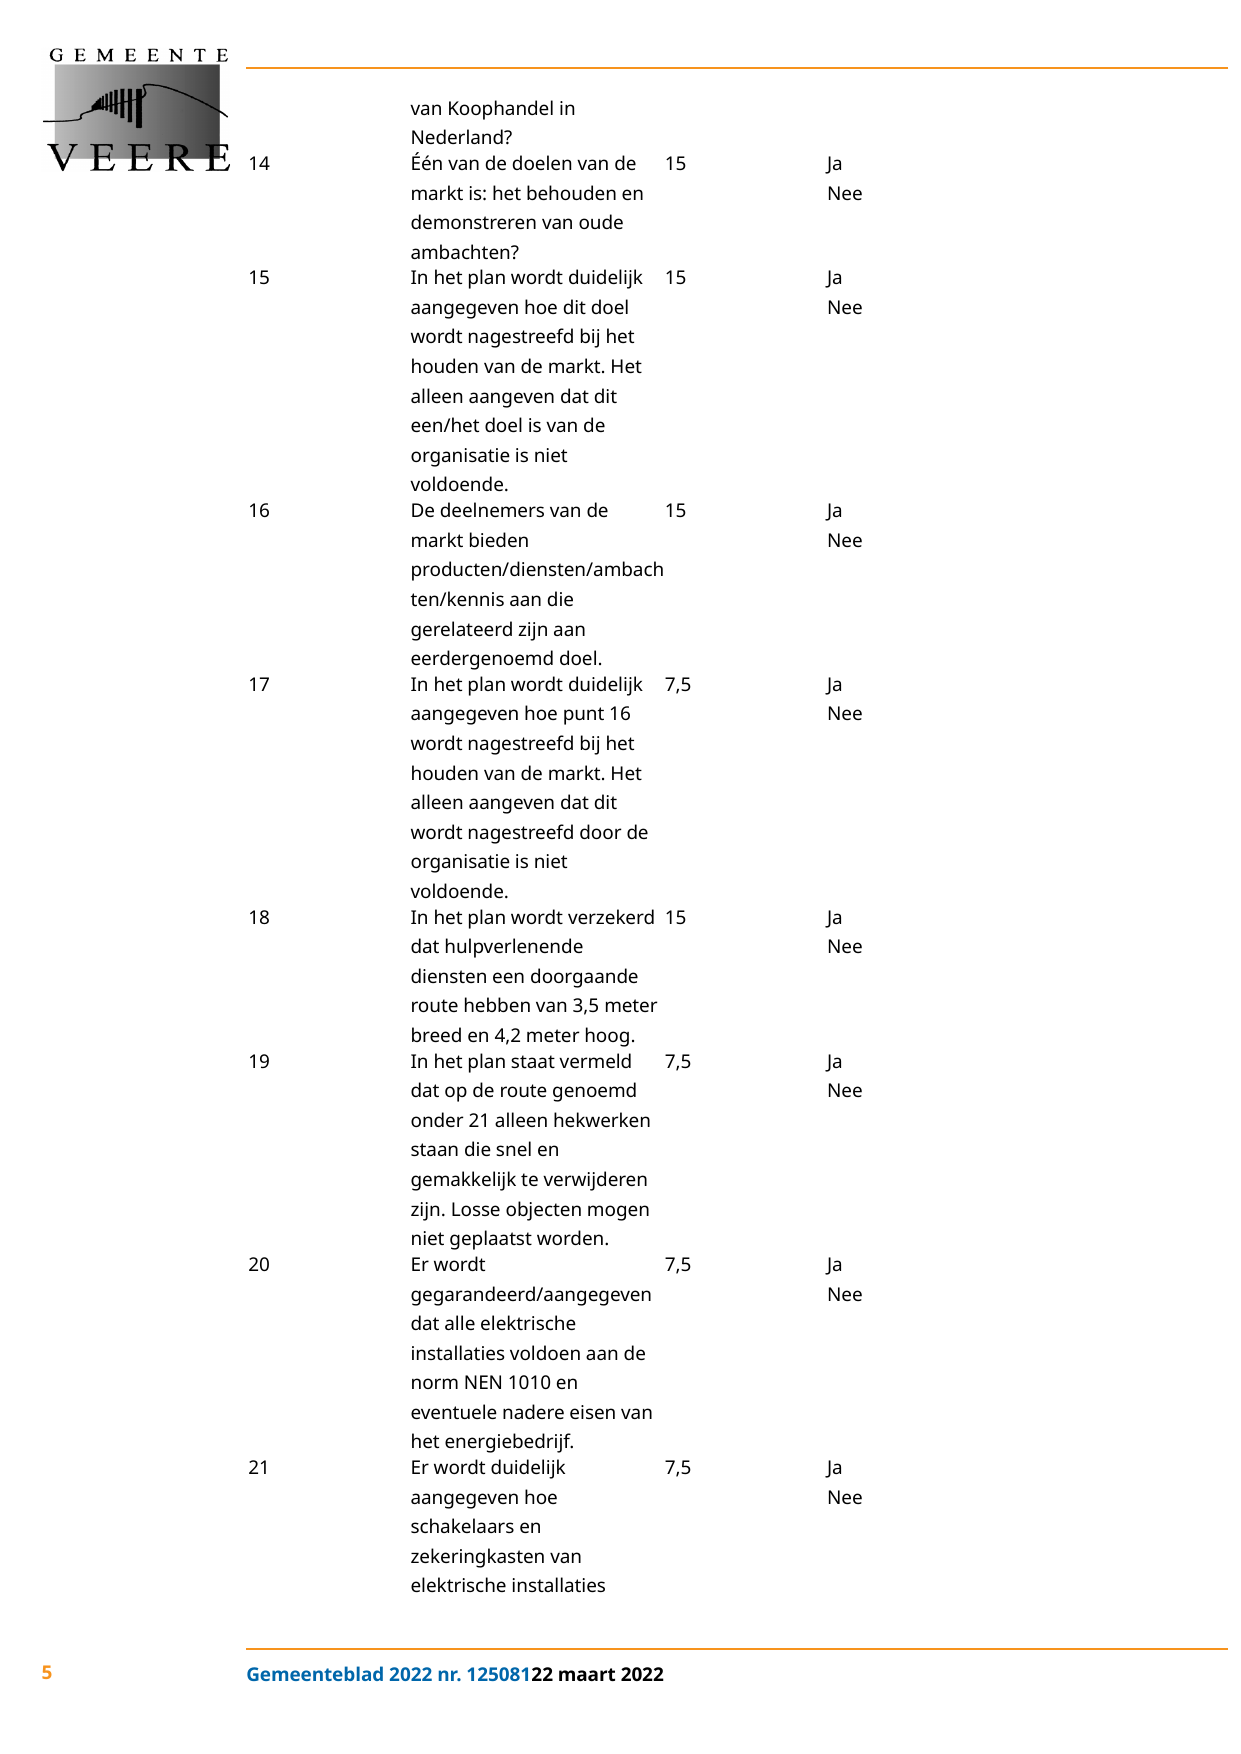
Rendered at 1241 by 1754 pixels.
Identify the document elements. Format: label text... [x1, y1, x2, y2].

table_cell van Koophandel in Nederland? [410, 95, 664, 150]
table_cell 20 [248, 1251, 410, 1454]
table_cell Ja Nee [827, 1454, 989, 1598]
table_cell In het plan wordt verzekerd dat hulpverlenende diensten een doorgaande route hebben van 3,5 meter breed en 4,2 meter hoog. [410, 904, 664, 1048]
table_cell [665, 95, 827, 150]
table_cell 15 [665, 265, 827, 497]
table_cell Ja Nee [827, 1251, 989, 1454]
table_cell 15 [248, 265, 410, 497]
table_cell [989, 1048, 1152, 1251]
table_cell Ja Nee [827, 265, 989, 497]
table_cell [989, 904, 1152, 1048]
table_cell [827, 95, 989, 150]
table_cell Er wordt gegarandeerd/aangegeven dat alle elektrische installaties voldoen aan de norm NEN 1010 en eventuele nadere eisen van het energiebedrijf. [410, 1251, 664, 1454]
table_cell Ja Nee [827, 498, 989, 671]
table_cell In het plan wordt duidelijk aangegeven hoe punt 16 wordt nagestreefd bij het houden van de markt. Het alleen aangeven dat dit wordt nagestreefd door de organisatie is niet voldoende. [410, 671, 664, 904]
table_cell 15 [665, 904, 827, 1048]
table_cell Één van de doelen van de markt is: het behouden en demonstreren van oude ambachten? [410, 150, 664, 264]
table_cell Ja Nee [827, 150, 989, 264]
table_cell Ja Nee [827, 1048, 989, 1251]
table_cell 15 [665, 498, 827, 671]
table_cell [989, 95, 1152, 150]
table_cell Ja Nee [827, 904, 989, 1048]
table_cell 21 [248, 1454, 410, 1598]
table_cell 14 [248, 150, 410, 264]
table_cell [248, 95, 410, 150]
table_cell 15 [665, 150, 827, 264]
table_cell 7,5 [665, 1251, 827, 1454]
table_cell [989, 265, 1152, 497]
table_cell Er wordt duidelijk aangegeven hoe schakelaars en zekeringkasten van elektrische installaties [410, 1454, 664, 1598]
table_cell Ja Nee [827, 671, 989, 904]
table_cell 16 [248, 498, 410, 671]
table_cell De deelnemers van de markt bieden producten/diensten/ambachten/kennis aan die gerelateerd zijn aan eerdergenoemd doel. [410, 498, 664, 671]
table_cell In het plan wordt duidelijk aangegeven hoe dit doel wordt nagestreefd bij het houden van de markt. Het alleen aangeven dat dit een/het doel is van de organisatie is niet voldoende. [410, 265, 664, 497]
table_cell [989, 671, 1152, 904]
table_cell [989, 498, 1152, 671]
table_cell 18 [248, 904, 410, 1048]
picture [41, 47, 231, 172]
table_cell [989, 1251, 1152, 1454]
table_cell 17 [248, 671, 410, 904]
table_cell 7,5 [665, 1454, 827, 1598]
table_cell In het plan staat vermeld dat op de route genoemd onder 21 alleen hekwerken staan die snel en gemakkelijk te verwijderen zijn. Losse objecten mogen niet geplaatst worden. [410, 1048, 664, 1251]
table_cell [989, 150, 1152, 264]
table_cell 7,5 [665, 1048, 827, 1251]
table_cell [989, 1454, 1152, 1598]
table_cell 7,5 [665, 671, 827, 904]
table_cell 19 [248, 1048, 410, 1251]
